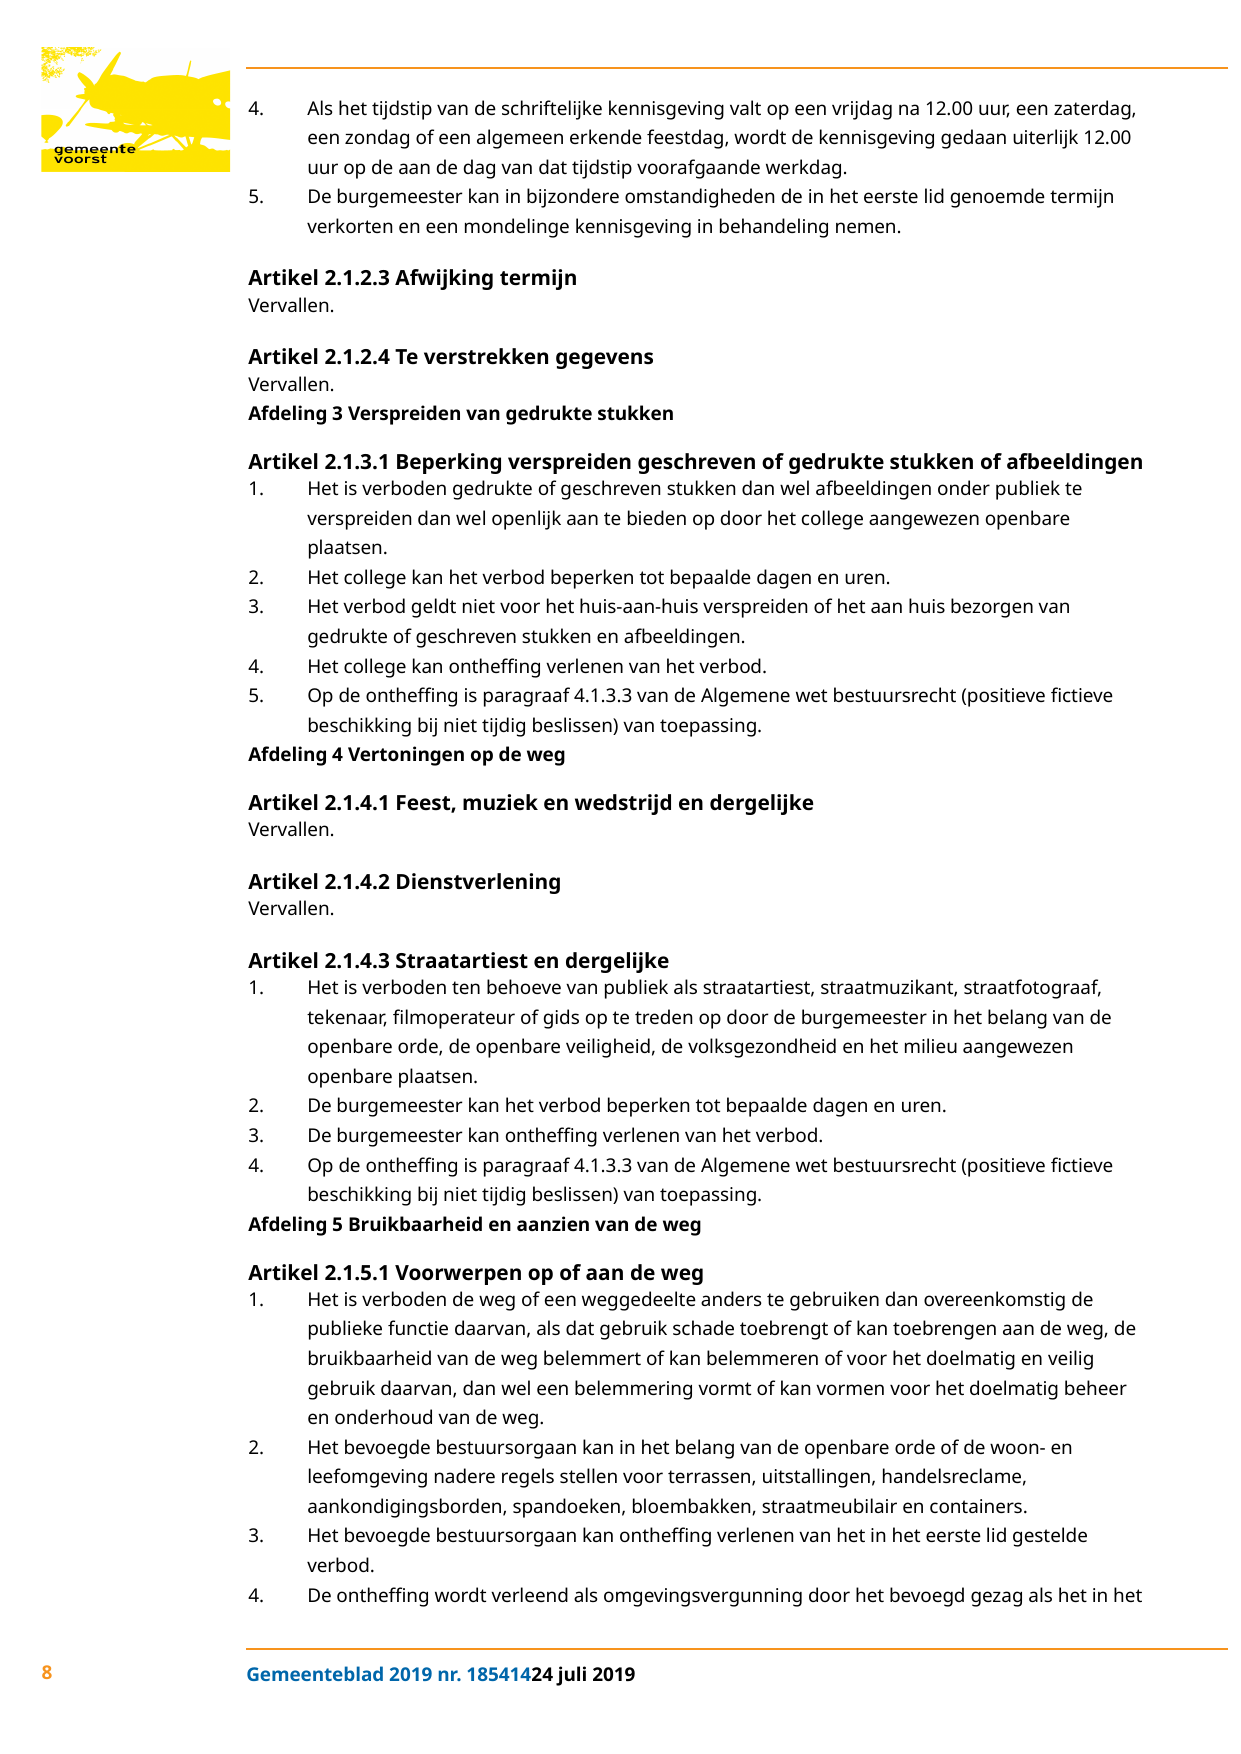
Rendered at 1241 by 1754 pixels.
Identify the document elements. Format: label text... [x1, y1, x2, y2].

list Het bevoegde bestuursorgaan kan in het belang van de openbare orde of de woon- en leefomgeving nadere regels stellen voor terrassen, uitstallingen, handelsreclame, aankondigingsborden, spandoeken, bloembakken, straatmeubilair en containers. [248, 1434, 1152, 1519]
list Op de ontheffing is paragraaf 4.1.3.3 van de Algemene wet bestuursrecht (positieve fictieve beschikking bij niet tijdig beslissen) van toepassing. [248, 1152, 1152, 1207]
text Artikel 2.1.4.1 Feest, muziek en wedstrijd en dergelijke [248, 788, 1152, 817]
list De burgemeester kan het verbod beperken tot bepaalde dagen en uren. [248, 1093, 1152, 1118]
text Afdeling 5 Bruikbaarheid en aanzien van de weg [248, 1211, 1152, 1237]
text Artikel 2.1.4.2 Dienstverlening [248, 867, 1152, 896]
list De burgemeester kan ontheffing verlenen van het verbod. [248, 1122, 1152, 1148]
text Afdeling 3 Verspreiden van gedrukte stukken [248, 400, 1152, 426]
text Afdeling 4 Vertoningen op de weg [248, 742, 1152, 767]
text Vervallen. [248, 896, 1152, 921]
list Het is verboden de weg of een weggedeelte anders te gebruiken dan overeenkomstig de publieke functie daarvan, als dat gebruik schade toebrengt of kan toebrengen aan de weg, de bruikbaarheid van de weg belemmert of kan belemmeren of voor het doelmatig en veilig gebruik daarvan, dan wel een belemmering vormt of kan vormen voor het doelmatig beheer en onderhoud van de weg. [248, 1286, 1152, 1430]
text Vervallen. [248, 371, 1152, 397]
list Op de ontheffing is paragraaf 4.1.3.3 van de Algemene wet bestuursrecht (positieve fictieve beschikking bij niet tijdig beslissen) van toepassing. [248, 682, 1152, 738]
text Vervallen. [248, 817, 1152, 842]
list De ontheffing wordt verleend als omgevingsvergunning door het bevoegd gezag als het in het [248, 1582, 1152, 1608]
text Vervallen. [248, 292, 1152, 318]
list Het college kan ontheffing verlenen van het verbod. [248, 653, 1152, 679]
text Artikel 2.1.2.4 Te verstrekken gegevens [248, 342, 1152, 371]
text Artikel 2.1.5.1 Voorwerpen op of aan de weg [248, 1258, 1152, 1286]
picture [41, 47, 231, 172]
list Het is verboden ten behoeve van publiek als straatartiest, straatmuzikant, straatfotograaf, tekenaar, filmoperateur of gids op te treden op door de burgemeester in het belang van de openbare orde, de openbare veiligheid, de volksgezondheid en het milieu aangewezen openbare plaatsen. [248, 974, 1152, 1089]
list Het bevoegde bestuursorgaan kan ontheffing verlenen van het in het eerste lid gestelde verbod. [248, 1523, 1152, 1578]
list Het is verboden gedrukte of geschreven stukken dan wel afbeeldingen onder publiek te verspreiden dan wel openlijk aan te bieden op door het college aangewezen openbare plaatsen. [248, 475, 1152, 560]
text Artikel 2.1.2.3 Afwijking termijn [248, 263, 1152, 292]
list Het verbod geldt niet voor het huis-aan-huis verspreiden of het aan huis bezorgen van gedrukte of geschreven stukken en afbeeldingen. [248, 594, 1152, 649]
list De burgemeester kan in bijzondere omstandigheden de in het eerste lid genoemde termijn verkorten en een mondelinge kennisgeving in behandeling nemen. [248, 183, 1152, 239]
text Artikel 2.1.4.3 Straatartiest en dergelijke [248, 946, 1152, 974]
list Als het tijdstip van de schriftelijke kennisgeving valt op een vrijdag na 12.00 uur, een zaterdag, een zondag of een algemeen erkende feestdag, wordt de kennisgeving gedaan uiterlijk 12.00 uur op de aan de dag van dat tijdstip voorafgaande werkdag. [248, 95, 1152, 180]
text Artikel 2.1.3.1 Beperking verspreiden geschreven of gedrukte stukken of afbeeldingen [248, 447, 1152, 475]
list Het college kan het verbod beperken tot bepaalde dagen en uren. [248, 564, 1152, 590]
